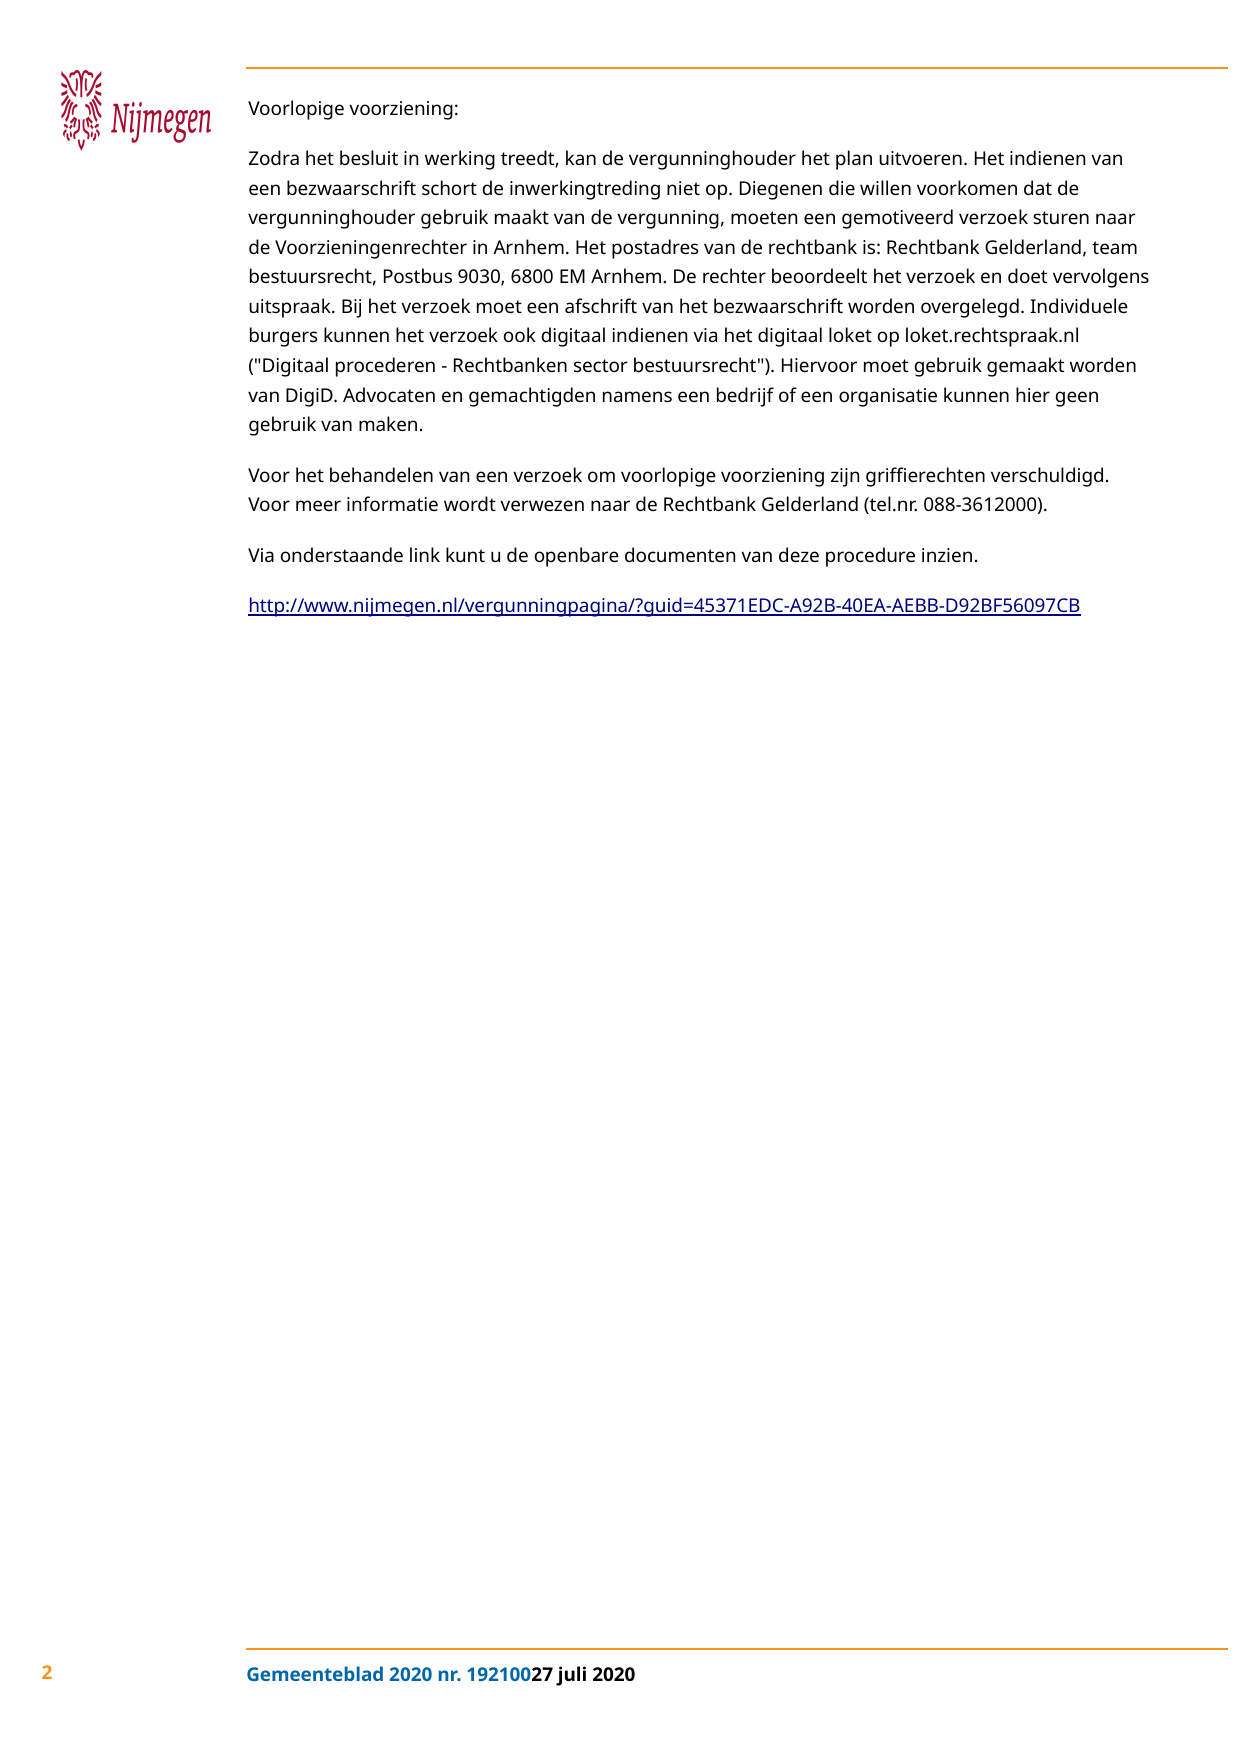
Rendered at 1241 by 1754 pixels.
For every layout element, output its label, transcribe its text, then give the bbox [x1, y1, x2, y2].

text Zodra het besluit in werking treedt, kan de vergunninghouder het plan uitvoeren. Het indienen van een bezwaarschrift schort de inwerkingtreding niet op. Diegenen die willen voorkomen dat de vergunninghouder gebruik maakt van de vergunning, moeten een gemotiveerd verzoek sturen naar de Voorzieningenrechter in Arnhem. Het postadres van de rechtbank is: Rechtbank Gelderland, team bestuursrecht, Postbus 9030, 6800 EM Arnhem. De rechter beoordeelt het verzoek en doet vervolgens uitspraak. Bij het verzoek moet een afschrift van het bezwaarschrift worden overgelegd. Individuele burgers kunnen het verzoek ook digitaal indienen via het digitaal loket op loket.rechtspraak.nl ("Digitaal procederen - Rechtbanken sector bestuursrecht"). Hiervoor moet gebruik gemaakt worden van DigiD. Advocaten en gemachtigden namens een bedrijf of een organisatie kunnen hier geen gebruik van maken. [248, 145, 1152, 437]
text Voor het behandelen van een verzoek om voorlopige voorziening zijn griffierechten verschuldigd. Voor meer informatie wordt verwezen naar de Rechtbank Gelderland (tel.nr. 088-3612000). [248, 462, 1152, 517]
text http://www.nijmegen.nl/vergunningpagina/?guid=45371EDC-A92B-40EA-AEBB-D92BF56097CB [248, 592, 1152, 618]
text Voorlopige voorziening: [248, 95, 1152, 121]
picture [41, 47, 231, 172]
text Via onderstaande link kunt u de openbare documenten van deze procedure inzien. [248, 542, 1152, 568]
